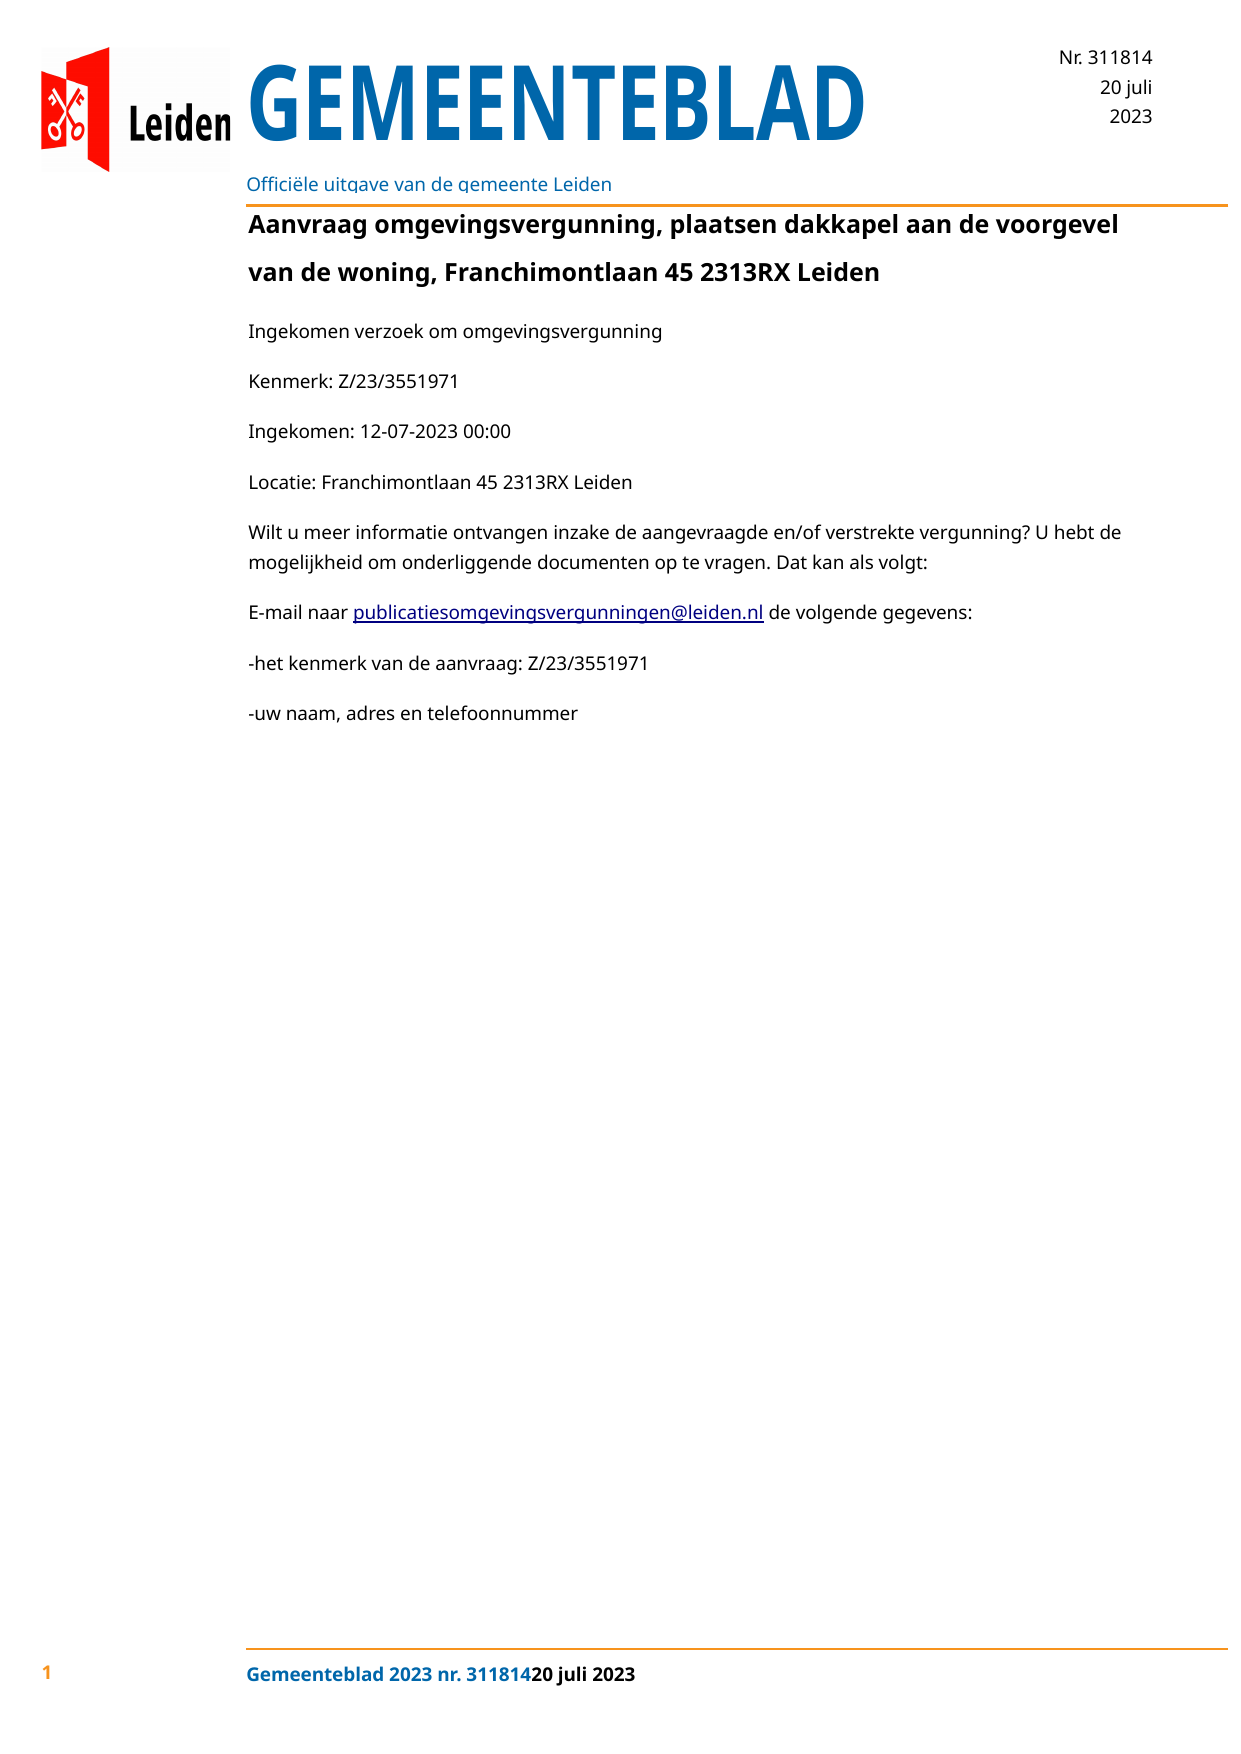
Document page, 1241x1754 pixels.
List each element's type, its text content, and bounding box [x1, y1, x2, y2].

text -uw naam, adres en telefoonnummer [248, 700, 1152, 726]
picture [41, 47, 231, 172]
text E-mail naar publicatiesomgevingsvergunningen@leiden.nl de volgende gegevens: [248, 599, 1152, 625]
text Ingekomen: 12-07-2023 00:00 [248, 419, 1152, 444]
text Locatie: Franchimontlaan 45 2313RX Leiden [248, 469, 1152, 495]
text Wilt u meer informatie ontvangen inzake de aangevraagde en/of verstrekte vergunning? U hebt de mogelijkheid om onderliggende documenten op te vragen. Dat kan als volgt: [248, 519, 1152, 575]
text Kenmerk: Z/23/3551971 [248, 368, 1152, 394]
text -het kenmerk van de aanvraag: Z/23/3551971 [248, 650, 1152, 676]
text Ingekomen verzoek om omgevingsvergunning [248, 318, 1152, 344]
text Aanvraag omgevingsvergunning, plaatsen dakkapel aan de voorgevel van de woning, Franchimontlaan 45 2313RX Leiden [248, 207, 1152, 288]
